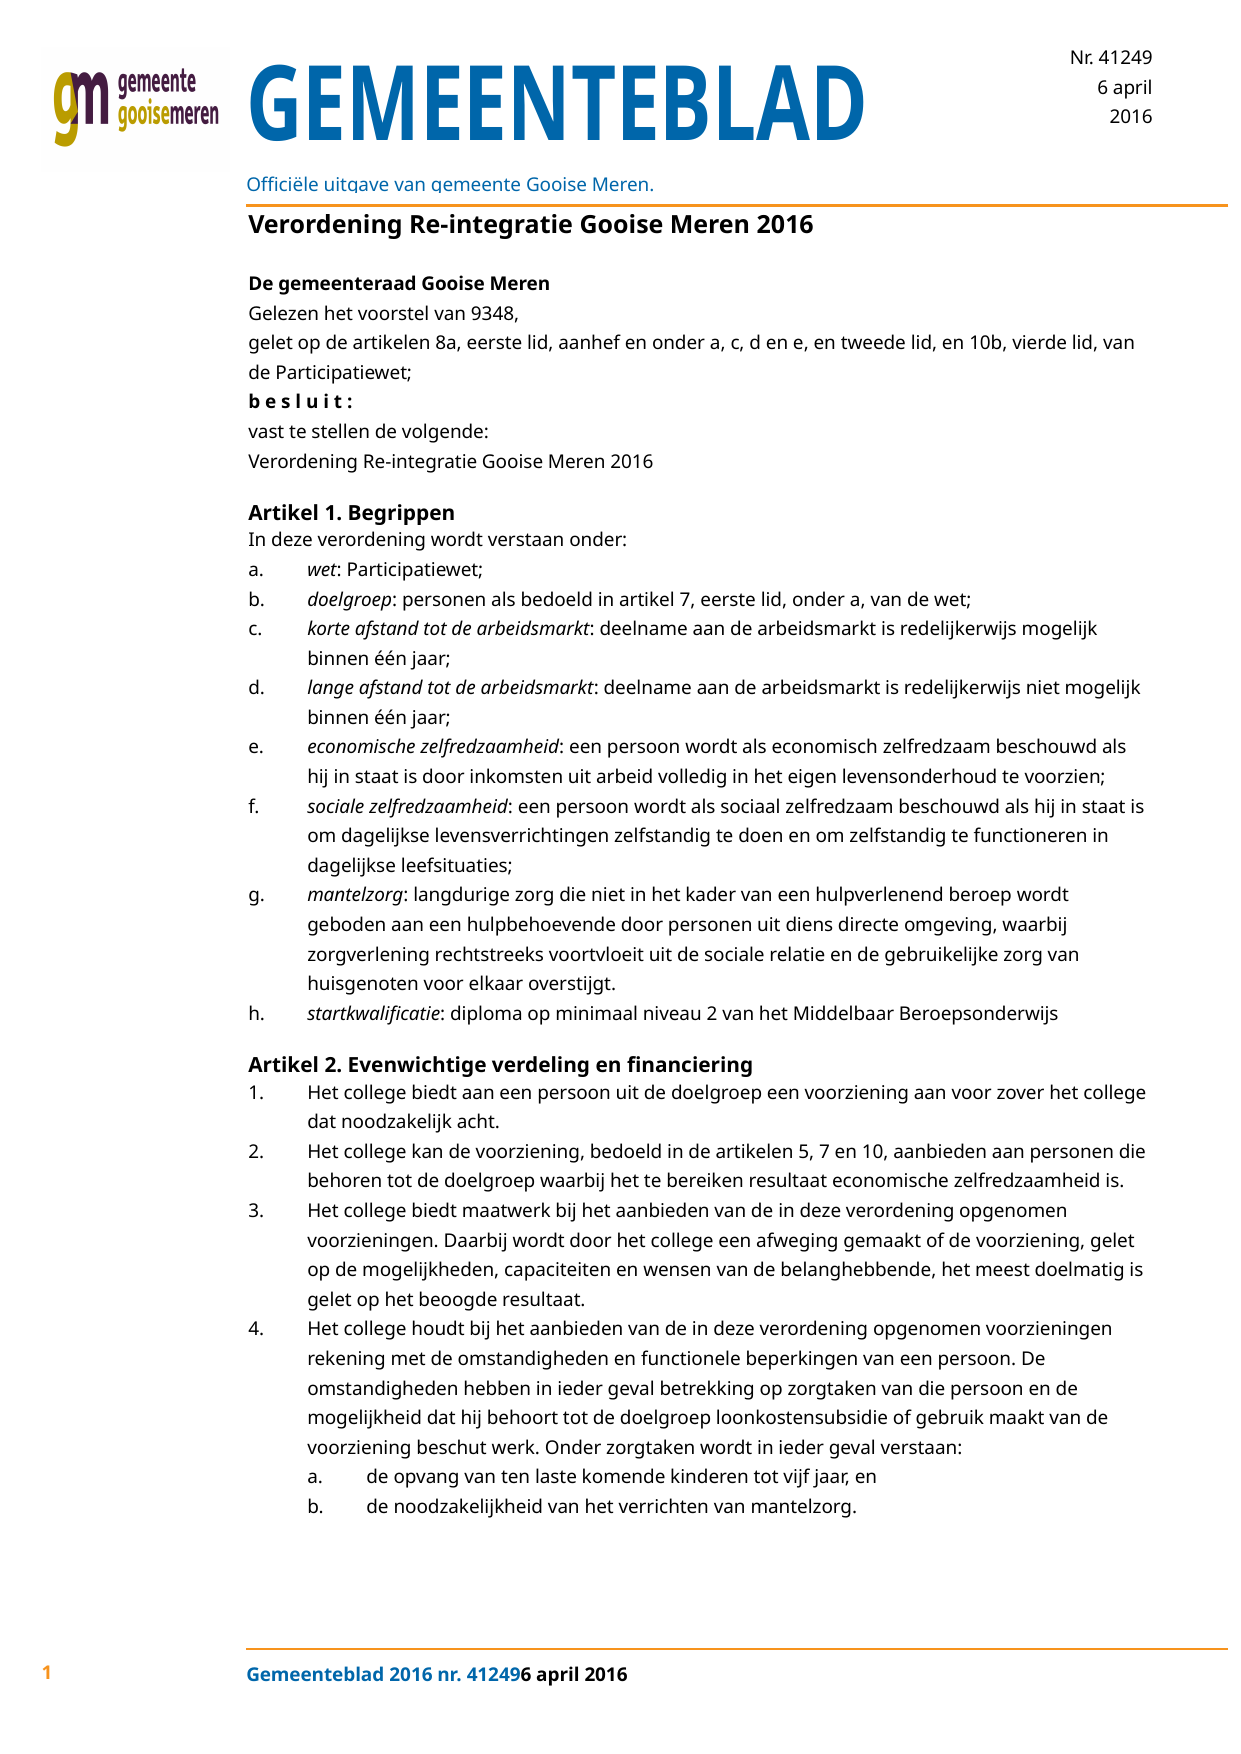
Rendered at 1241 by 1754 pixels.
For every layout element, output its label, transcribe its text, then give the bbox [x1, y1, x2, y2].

list de noodzakelijkheid van het verrichten van mantelzorg. [307, 1493, 1152, 1519]
text De gemeenteraad Gooise Meren [248, 270, 1152, 296]
list korte afstand tot de arbeidsmarkt: deelname aan de arbeidsmarkt is redelijkerwijs mogelijk binnen één jaar; [248, 615, 1152, 671]
list de opvang van ten laste komende kinderen tot vijf jaar, en [307, 1463, 1152, 1489]
list Het college biedt aan een persoon uit de doelgroep een voorziening aan voor zover het college dat noodzakelijk acht. [248, 1079, 1152, 1134]
list Het college biedt maatwerk bij het aanbieden van de in deze verordening opgenomen voorzieningen. Daarbij wordt door het college een afweging gemaakt of de voorziening, gelet op de mogelijkheden, capaciteiten en wensen van de belanghebbende, het meest doelmatig is gelet op het beoogde resultaat. [248, 1197, 1152, 1312]
list mantelzorg: langdurige zorg die niet in het kader van een hulpverlenend beroep wordt geboden aan een hulpbehoevende door personen uit diens directe omgeving, waarbij zorgverlening rechtstreeks voortvloeit uit de sociale relatie en de gebruikelijke zorg van huisgenoten voor elkaar overstijgt. [248, 882, 1152, 996]
text Verordening Re-integratie Gooise Meren 2016 [248, 207, 1152, 241]
text b e s l u i t : [248, 389, 1152, 414]
list wet: Participatiewet; [248, 556, 1152, 582]
list sociale zelfredzaamheid: een persoon wordt als sociaal zelfredzaam beschouwd als hij in staat is om dagelijkse levensverrichtingen zelfstandig te doen en om zelfstandig te functioneren in dagelijkse leefsituaties; [248, 793, 1152, 878]
text Artikel 2. Evenwichtige verdeling en financiering [248, 1050, 1152, 1079]
text Verordening Re-integratie Gooise Meren 2016 [248, 448, 1152, 473]
text gelet op de artikelen 8a, eerste lid, aanhef en onder a, c, d en e, en tweede lid, en 10b, vierde lid, van de Participatiewet; [248, 329, 1152, 385]
list economische zelfredzaamheid: een persoon wordt als economisch zelfredzaam beschouwd als hij in staat is door inkomsten uit arbeid volledig in het eigen levensonderhoud te voorzien; [248, 734, 1152, 789]
list doelgroep: personen als bedoeld in artikel 7, eerste lid, onder a, van de wet; [248, 586, 1152, 612]
picture [41, 47, 231, 172]
list Het college kan de voorziening, bedoeld in de artikelen 5, 7 en 10, aanbieden aan personen die behoren tot de doelgroep waarbij het te bereiken resultaat economische zelfredzaamheid is. [248, 1138, 1152, 1193]
list lange afstand tot de arbeidsmarkt: deelname aan de arbeidsmarkt is redelijkerwijs niet mogelijk binnen één jaar; [248, 674, 1152, 730]
text vast te stellen de volgende: [248, 418, 1152, 444]
text Gelezen het voorstel van 9348, [248, 300, 1152, 326]
list Het college houdt bij het aanbieden van de in deze verordening opgenomen voorzieningen rekening met de omstandigheden en functionele beperkingen van een persoon. De omstandigheden hebben in ieder geval betrekking op zorgtaken van die persoon en de mogelijkheid dat hij behoort tot de doelgroep loonkostensubsidie of gebruik maakt van de voorziening beschut werk. Onder zorgtaken wordt in ieder geval verstaan: [248, 1316, 1152, 1459]
text Artikel 1. Begrippen [248, 498, 1152, 527]
list startkwalificatie: diploma op minimaal niveau 2 van het Middelbaar Beroepsonderwijs [248, 1000, 1152, 1026]
text In deze verordening wordt verstaan onder: [248, 527, 1152, 552]
